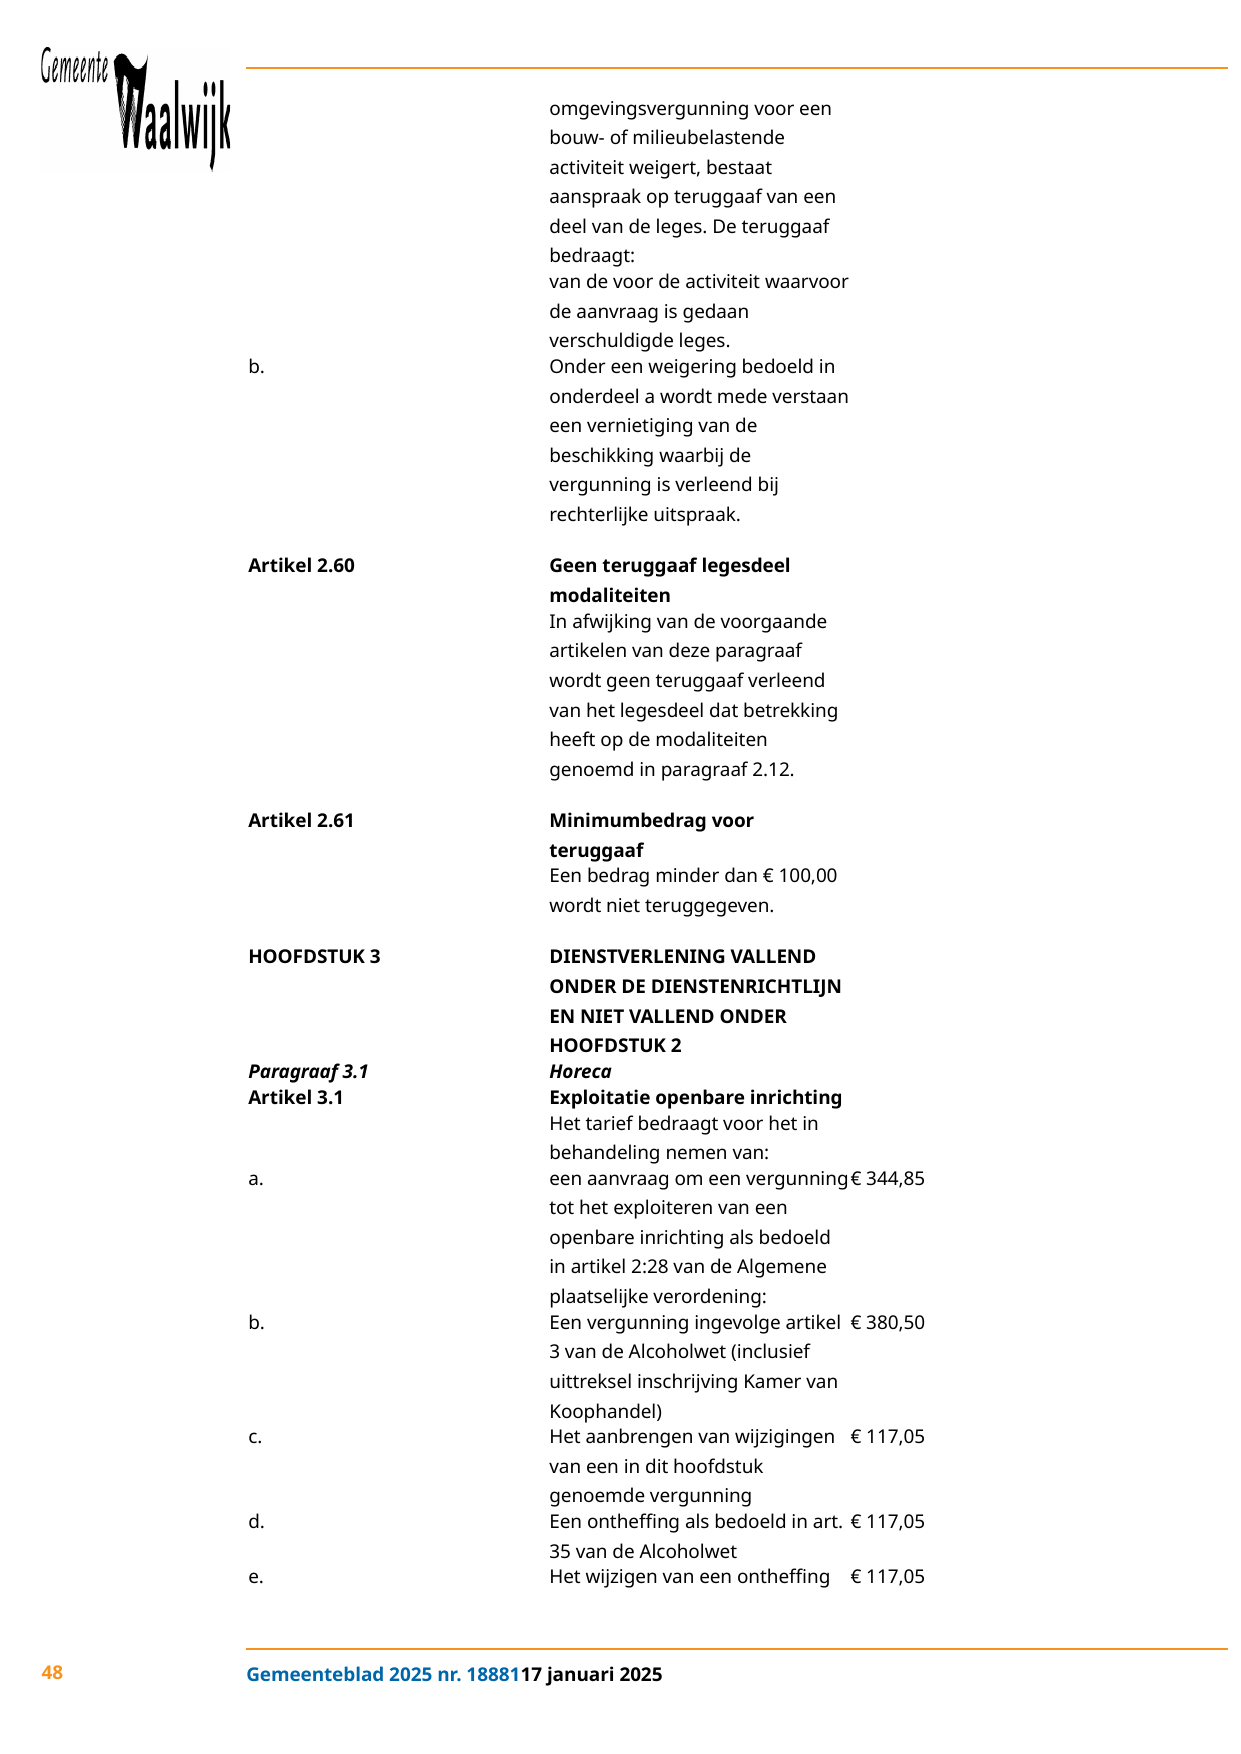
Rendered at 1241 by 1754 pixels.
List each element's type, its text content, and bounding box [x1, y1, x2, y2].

table_cell b. [248, 353, 549, 527]
table_cell [850, 1058, 1152, 1084]
table_cell b. [248, 1309, 549, 1423]
table_cell c. [248, 1424, 549, 1508]
table_cell omgevingsvergunning voor een bouw- of milieubelastende activiteit weigert, bestaat aanspraak op teruggaaf van een deel van de leges. De teruggaaf bedraagt: [549, 95, 850, 268]
table_cell [850, 944, 1152, 1058]
table_cell [850, 269, 1152, 353]
table_cell Het wijzigen van een ontheffing [549, 1564, 850, 1589]
table_cell van de voor de activiteit waarvoor de aanvraag is gedaan verschuldigde leges. [549, 269, 850, 353]
table_cell a. [248, 1165, 549, 1309]
table_cell [850, 782, 1152, 807]
table_cell Onder een weigering bedoeld in onderdeel a wordt mede verstaan een vernietiging van de beschikking waarbij de vergunning is verleend bij rechterlijke uitspraak. [549, 353, 850, 527]
table_cell [850, 808, 1152, 863]
table_cell [248, 918, 549, 944]
table_cell Horeca [549, 1058, 850, 1084]
table_cell € 380,50 [850, 1309, 1152, 1423]
table_cell [248, 782, 549, 807]
table_cell [549, 918, 850, 944]
table_cell [248, 608, 549, 782]
table_cell d. [248, 1509, 549, 1564]
table_cell [248, 527, 549, 553]
table_cell DIENSTVERLENING VALLEND ONDER DE DIENSTENRICHTLIJN EN NIET VALLEND ONDER HOOFDSTUK 2 [549, 944, 850, 1058]
table_cell In afwijking van de voorgaande artikelen van deze paragraaf wordt geen teruggaaf verleend van het legesdeel dat betrekking heeft op de modaliteiten genoemd in paragraaf 2.12. [549, 608, 850, 782]
table_cell [850, 553, 1152, 608]
table_cell [248, 95, 549, 268]
table_cell [850, 527, 1152, 553]
table_cell Artikel 3.1 [248, 1084, 549, 1110]
table_cell Artikel 2.61 [248, 808, 549, 863]
table_cell Een bedrag minder dan € 100,00 wordt niet teruggegeven. [549, 863, 850, 918]
table_cell € 117,05 [850, 1564, 1152, 1589]
table_cell Geen teruggaaf legesdeel modaliteiten [549, 553, 850, 608]
table_cell [850, 608, 1152, 782]
table_cell € 344,85 [850, 1165, 1152, 1309]
table_cell Een vergunning ingevolge artikel 3 van de Alcoholwet (inclusief uittreksel inschrijving Kamer van Koophandel) [549, 1309, 850, 1423]
table_cell [850, 863, 1152, 918]
table_cell HOOFDSTUK 3 [248, 944, 549, 1058]
table_cell e. [248, 1564, 549, 1589]
table_cell [850, 1110, 1152, 1165]
table_cell € 117,05 [850, 1424, 1152, 1508]
table_cell [850, 1084, 1152, 1110]
table_cell [248, 269, 549, 353]
table_cell [549, 782, 850, 807]
table_cell Minimumbedrag voor teruggaaf [549, 808, 850, 863]
table_cell € 117,05 [850, 1509, 1152, 1564]
table_cell Paragraaf 3.1 [248, 1058, 549, 1084]
picture [41, 47, 231, 172]
table_cell [248, 863, 549, 918]
table_cell [248, 1110, 549, 1165]
table_cell [850, 95, 1152, 268]
table_cell een aanvraag om een vergunning tot het exploiteren van een openbare inrichting als bedoeld in artikel 2:28 van de Algemene plaatselijke verordening: [549, 1165, 850, 1309]
table_cell Exploitatie openbare inrichting [549, 1084, 850, 1110]
table_cell Artikel 2.60 [248, 553, 549, 608]
table_cell [850, 353, 1152, 527]
table_cell Het aanbrengen van wijzigingen van een in dit hoofdstuk genoemde vergunning [549, 1424, 850, 1508]
table_cell Het tarief bedraagt voor het in behandeling nemen van: [549, 1110, 850, 1165]
table_cell [549, 527, 850, 553]
table_cell Een ontheffing als bedoeld in art. 35 van de Alcoholwet [549, 1509, 850, 1564]
table_cell [850, 918, 1152, 944]
